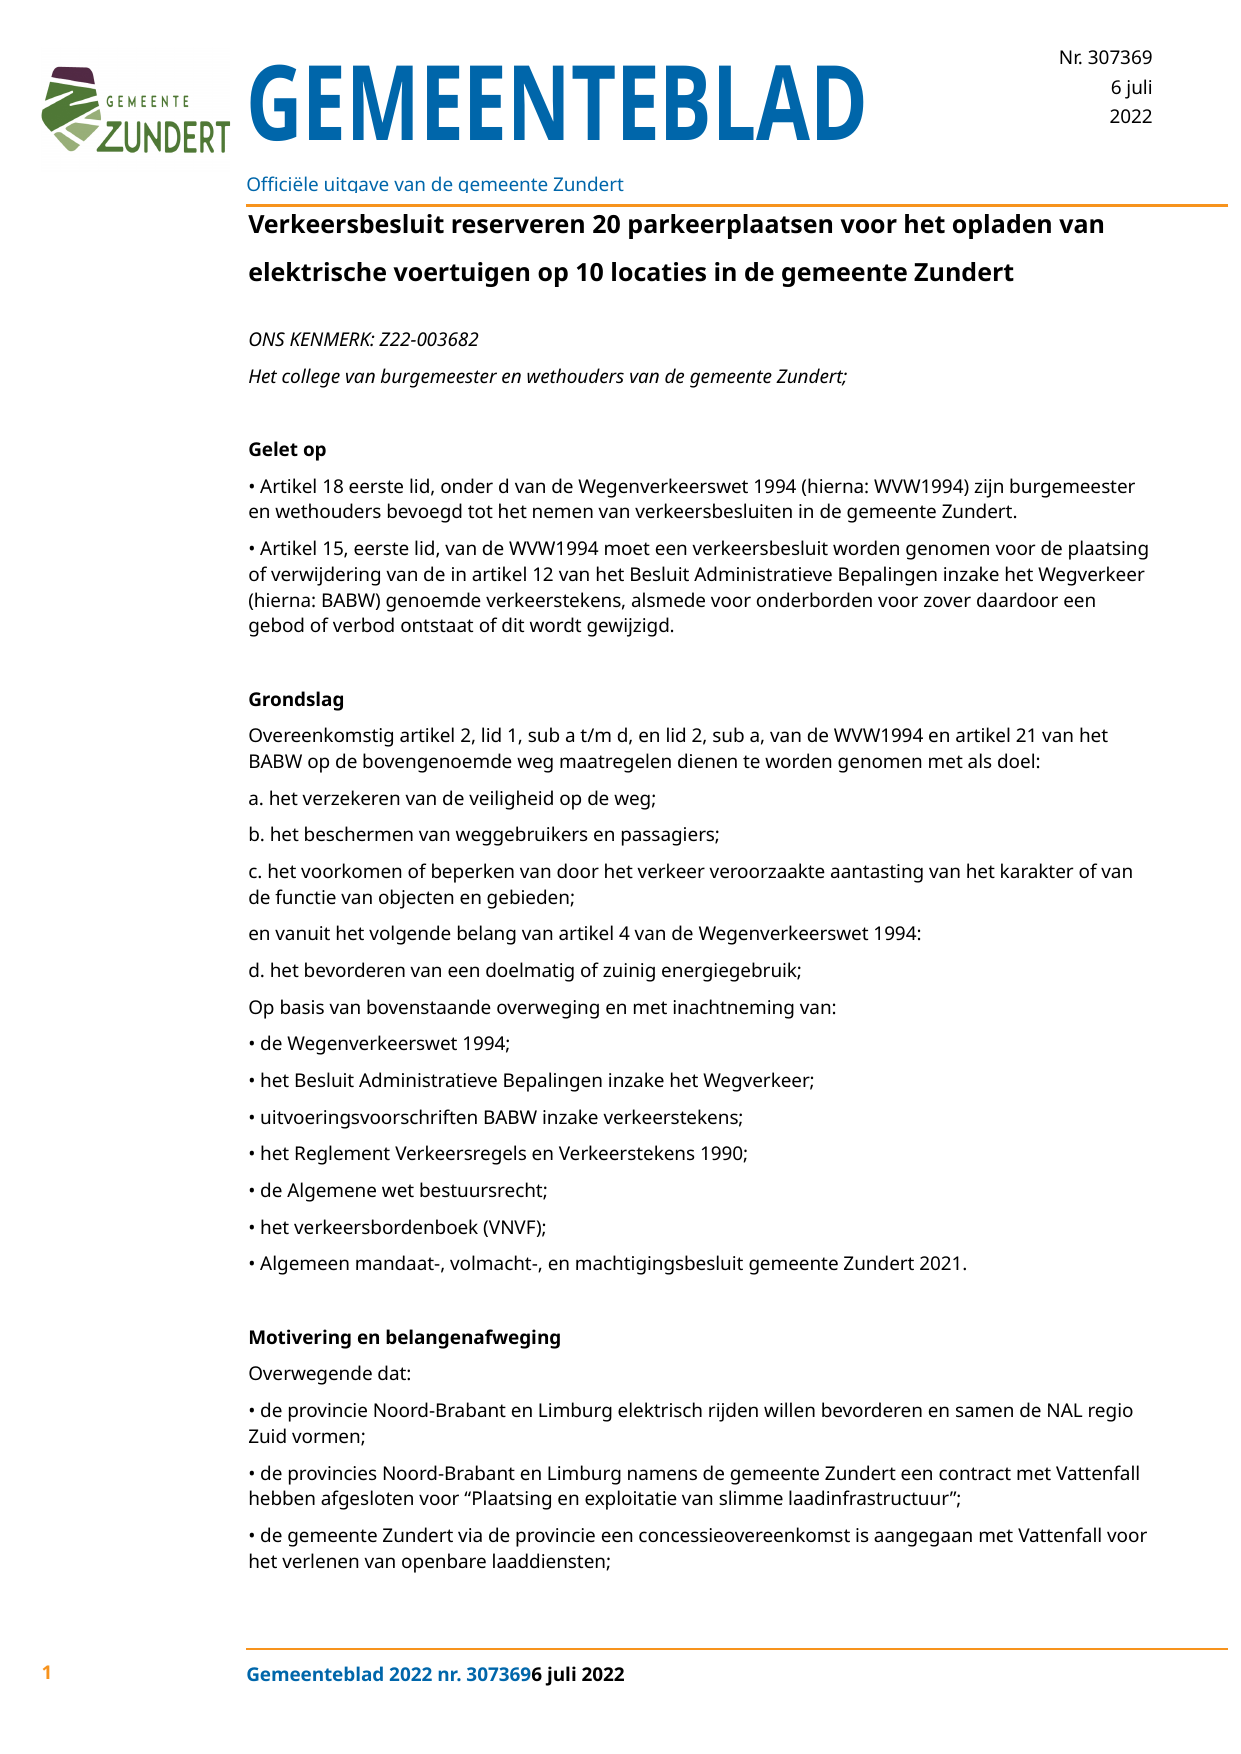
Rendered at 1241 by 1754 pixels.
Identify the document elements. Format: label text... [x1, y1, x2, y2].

text Gelet op [248, 436, 1152, 462]
text Verkeersbesluit reserveren 20 parkeerplaatsen voor het opladen van elektrische voertuigen op 10 locaties in de gemeente Zundert [248, 207, 1152, 288]
text • het Besluit Administratieve Bepalingen inzake het Wegverkeer; [248, 1067, 1152, 1093]
picture [41, 47, 231, 172]
text • de provincies Noord-Brabant en Limburg namens de gemeente Zundert een contract met Vattenfall hebben afgesloten voor “Plaatsing en exploitatie van slimme laadinfrastructuur”; [248, 1460, 1152, 1511]
text Overeenkomstig artikel 2, lid 1, sub a t/m d, en lid 2, sub a, van de WVW1994 en artikel 21 van het BABW op de bovengenoemde weg maatregelen dienen te worden genomen met als doel: [248, 722, 1152, 774]
text Op basis van bovenstaande overweging en met inachtneming van: [248, 994, 1152, 1020]
text b. het beschermen van weggebruikers en passagiers; [248, 822, 1152, 847]
text a. het verzekeren van de veiligheid op de weg; [248, 785, 1152, 811]
text • Algemeen mandaat-, volmacht-, en machtigingsbesluit gemeente Zundert 2021. [248, 1251, 1152, 1276]
text • Artikel 15, eerste lid, van de WVW1994 moet een verkeersbesluit worden genomen voor de plaatsing of verwijdering van de in artikel 12 van het Besluit Administratieve Bepalingen inzake het Wegverkeer (hierna: BABW) genoemde verkeerstekens, alsmede voor onderborden voor zover daardoor een gebod of verbod ontstaat of dit wordt gewijzigd. [248, 535, 1152, 638]
text • de gemeente Zundert via de provincie een concessieovereenkomst is aangegaan met Vattenfall voor het verlenen van openbare laaddiensten; [248, 1522, 1152, 1573]
text Overwegende dat: [248, 1361, 1152, 1386]
text • de Wegenverkeerswet 1994; [248, 1031, 1152, 1056]
text Motivering en belangenafweging [248, 1324, 1152, 1350]
text c. het voorkomen of beperken van door het verkeer veroorzaakte aantasting van het karakter of van de functie van objecten en gebieden; [248, 858, 1152, 910]
text ONS KENMERK: Z22-003682 [248, 326, 1152, 352]
text • de Algemene wet bestuursrecht; [248, 1177, 1152, 1203]
text Grondslag [248, 686, 1152, 712]
text • de provincie Noord-Brabant en Limburg elektrisch rijden willen bevorderen en samen de NAL regio Zuid vormen; [248, 1397, 1152, 1449]
text • het Reglement Verkeersregels en Verkeerstekens 1990; [248, 1141, 1152, 1166]
text Het college van burgemeester en wethouders van de gemeente Zundert; [248, 363, 1152, 389]
text • uitvoeringsvoorschriften BABW inzake verkeerstekens; [248, 1104, 1152, 1130]
text d. het bevorderen van een doelmatig of zuinig energiegebruik; [248, 957, 1152, 983]
text • het verkeersbordenboek (VNVF); [248, 1214, 1152, 1240]
text en vanuit het volgende belang van artikel 4 van de Wegenverkeerswet 1994: [248, 921, 1152, 946]
text • Artikel 18 eerste lid, onder d van de Wegenverkeerswet 1994 (hierna: WVW1994) zijn burgemeester en wethouders bevoegd tot het nemen van verkeersbesluiten in de gemeente Zundert. [248, 473, 1152, 524]
